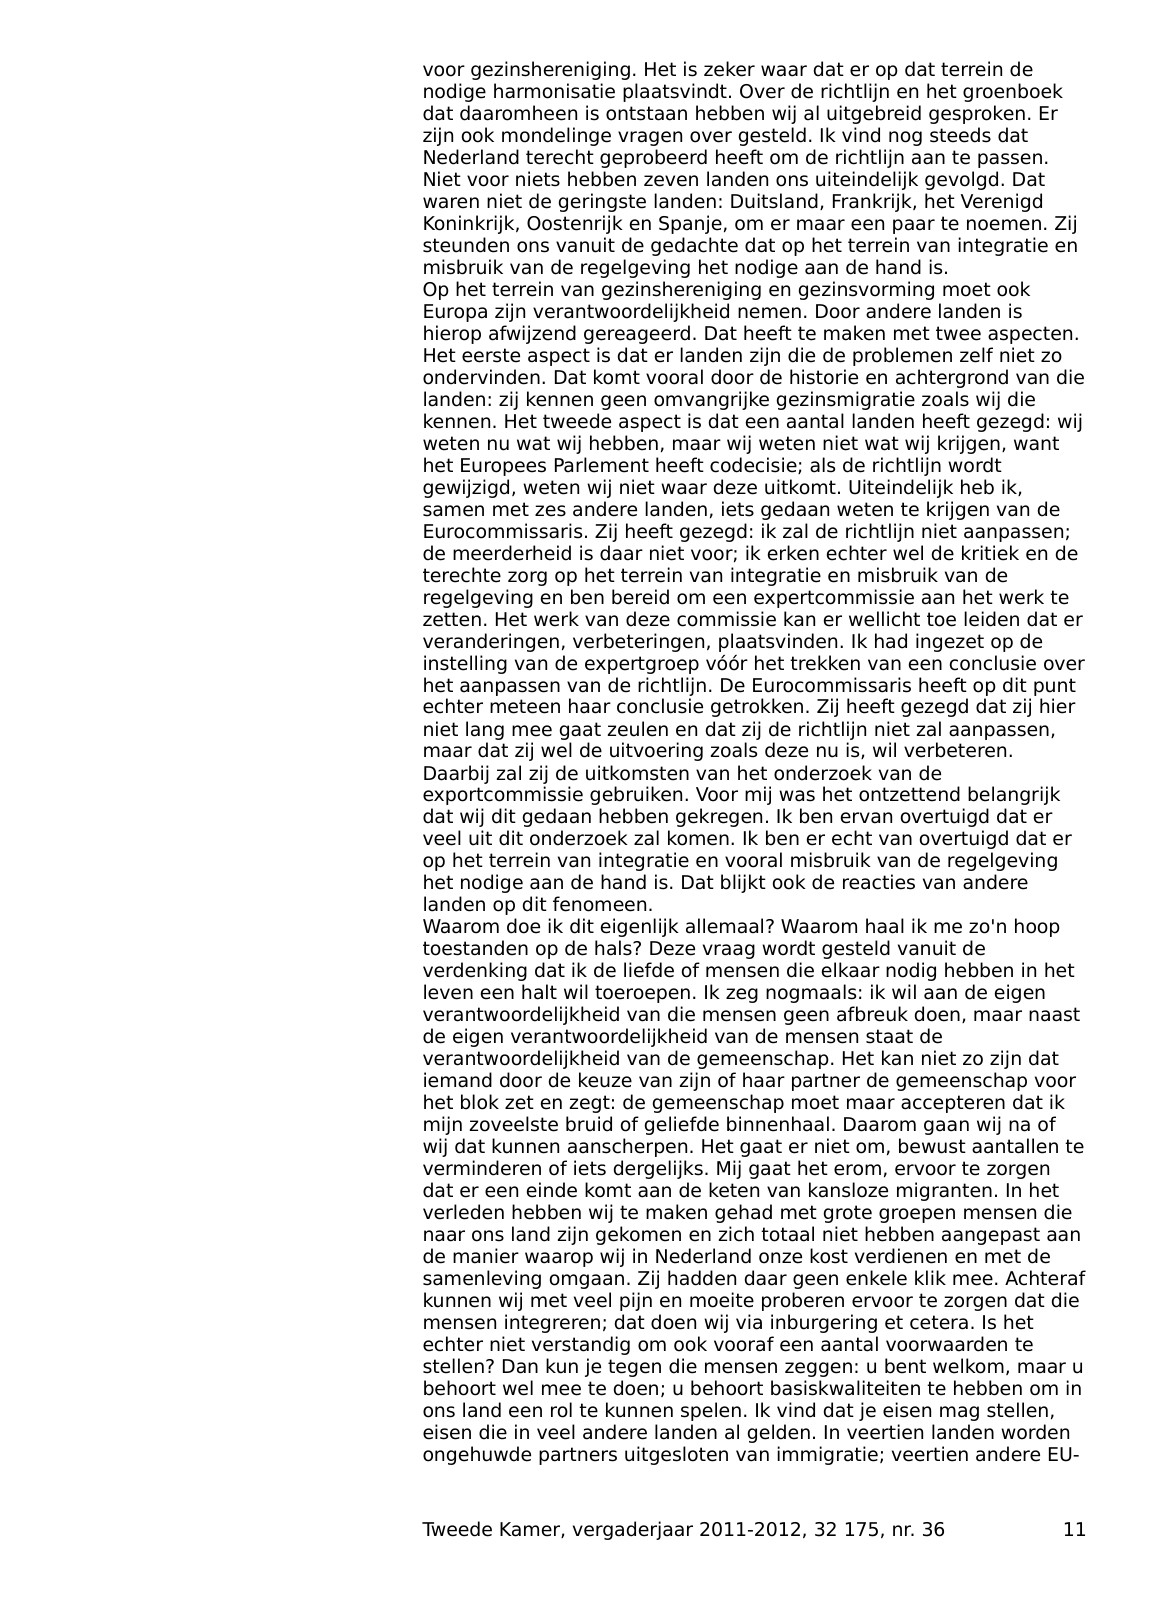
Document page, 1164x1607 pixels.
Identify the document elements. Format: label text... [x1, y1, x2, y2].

text Op het terrein van gezinshereniging en gezinsvorming moet ook Europa zijn verantwoordelijkheid nemen. Door andere landen is hierop afwijzend gereageerd. Dat heeft te maken met twee aspecten. Het eerste aspect is dat er landen zijn die de problemen zelf niet zo ondervinden. Dat komt vooral door de historie en achtergrond van die landen: zij kennen geen omvangrijke gezinsmigratie zoals wij die kennen. Het tweede aspect is dat een aantal landen heeft gezegd: wij weten nu wat wij hebben, maar wij weten niet wat wij krijgen, want het Europees Parlement heeft codecisie; als de richtlijn wordt gewijzigd, weten wij niet waar deze uitkomt. Uiteindelijk heb ik, samen met zes andere landen, iets gedaan weten te krijgen van de Eurocommissaris. Zij heeft gezegd: ik zal de richtlijn niet aanpassen; de meerderheid is daar niet voor; ik erken echter wel de kritiek en de terechte zorg op het terrein van integratie en misbruik van de regelgeving en ben bereid om een expertcommissie aan het werk te zetten. Het werk van deze commissie kan er wellicht toe leiden dat er veranderingen, verbeteringen, plaatsvinden. Ik had ingezet op de instelling van de expertgroep vóór het trekken van een conclusie over het aanpassen van de richtlijn. De Eurocommissaris heeft op dit punt echter meteen haar conclusie getrokken. Zij heeft gezegd dat zij hier niet lang mee gaat zeulen en dat zij de richtlijn niet zal aanpassen, maar dat zij wel de uitvoering zoals deze nu is, wil verbeteren. Daarbij zal zij de uitkomsten van het onderzoek van de exportcommissie gebruiken. Voor mij was het ontzettend belangrijk dat wij dit gedaan hebben gekregen. Ik ben ervan overtuigd dat er veel uit dit onderzoek zal komen. Ik ben er echt van overtuigd dat er op het terrein van integratie en vooral misbruik van de regelgeving het nodige aan de hand is. Dat blijkt ook de reacties van andere landen op dit fenomeen. [422, 279, 1087, 916]
text voor gezinshereniging. Het is zeker waar dat er op dat terrein de nodige harmonisatie plaatsvindt. Over de richtlijn en het groenboek dat daaromheen is ontstaan hebben wij al uitgebreid gesproken. Er zijn ook mondelinge vragen over gesteld. Ik vind nog steeds dat Nederland terecht geprobeerd heeft om de richtlijn aan te passen. Niet voor niets hebben zeven landen ons uiteindelijk gevolgd. Dat waren niet de geringste landen: Duitsland, Frankrijk, het Verenigd Koninkrijk, Oostenrijk en Spanje, om er maar een paar te noemen. Zij steunden ons vanuit de gedachte dat op het terrein van integratie en misbruik van de regelgeving het nodige aan de hand is. [422, 59, 1087, 279]
text Waarom doe ik dit eigenlijk allemaal? Waarom haal ik me zo'n hoop toestanden op de hals? Deze vraag wordt gesteld vanuit de verdenking dat ik de liefde of mensen die elkaar nodig hebben in het leven een halt wil toeroepen. Ik zeg nogmaals: ik wil aan de eigen verantwoordelijkheid van die mensen geen afbreuk doen, maar naast de eigen verantwoordelijkheid van de mensen staat de verantwoordelijkheid van de gemeenschap. Het kan niet zo zijn dat iemand door de keuze van zijn of haar partner de gemeenschap voor het blok zet en zegt: de gemeenschap moet maar accepteren dat ik mijn zoveelste bruid of geliefde binnenhaal. Daarom gaan wij na of wij dat kunnen aanscherpen. Het gaat er niet om, bewust aantallen te verminderen of iets dergelijks. Mij gaat het erom, ervoor te zorgen dat er een einde komt aan de keten van kansloze migranten. In het verleden hebben wij te maken gehad met grote groepen mensen die naar ons land zijn gekomen en zich totaal niet hebben aangepast aan de manier waarop wij in Nederland onze kost verdienen en met de samenleving omgaan. Zij hadden daar geen enkele klik mee. Achteraf kunnen wij met veel pijn en moeite proberen ervoor te zorgen dat die mensen integreren; dat doen wij via inburgering et cetera. Is het echter niet verstandig om ook vooraf een aantal voorwaarden te stellen? Dan kun je tegen die mensen zeggen: u bent welkom, maar u behoort wel mee te doen; u behoort basiskwaliteiten te hebben om in ons land een rol te kunnen spelen. Ik vind dat je eisen mag stellen, eisen die in veel andere landen al gelden. In veertien landen worden ongehuwde partners uitgesloten van immigratie; veertien andere EU- [422, 916, 1087, 1466]
